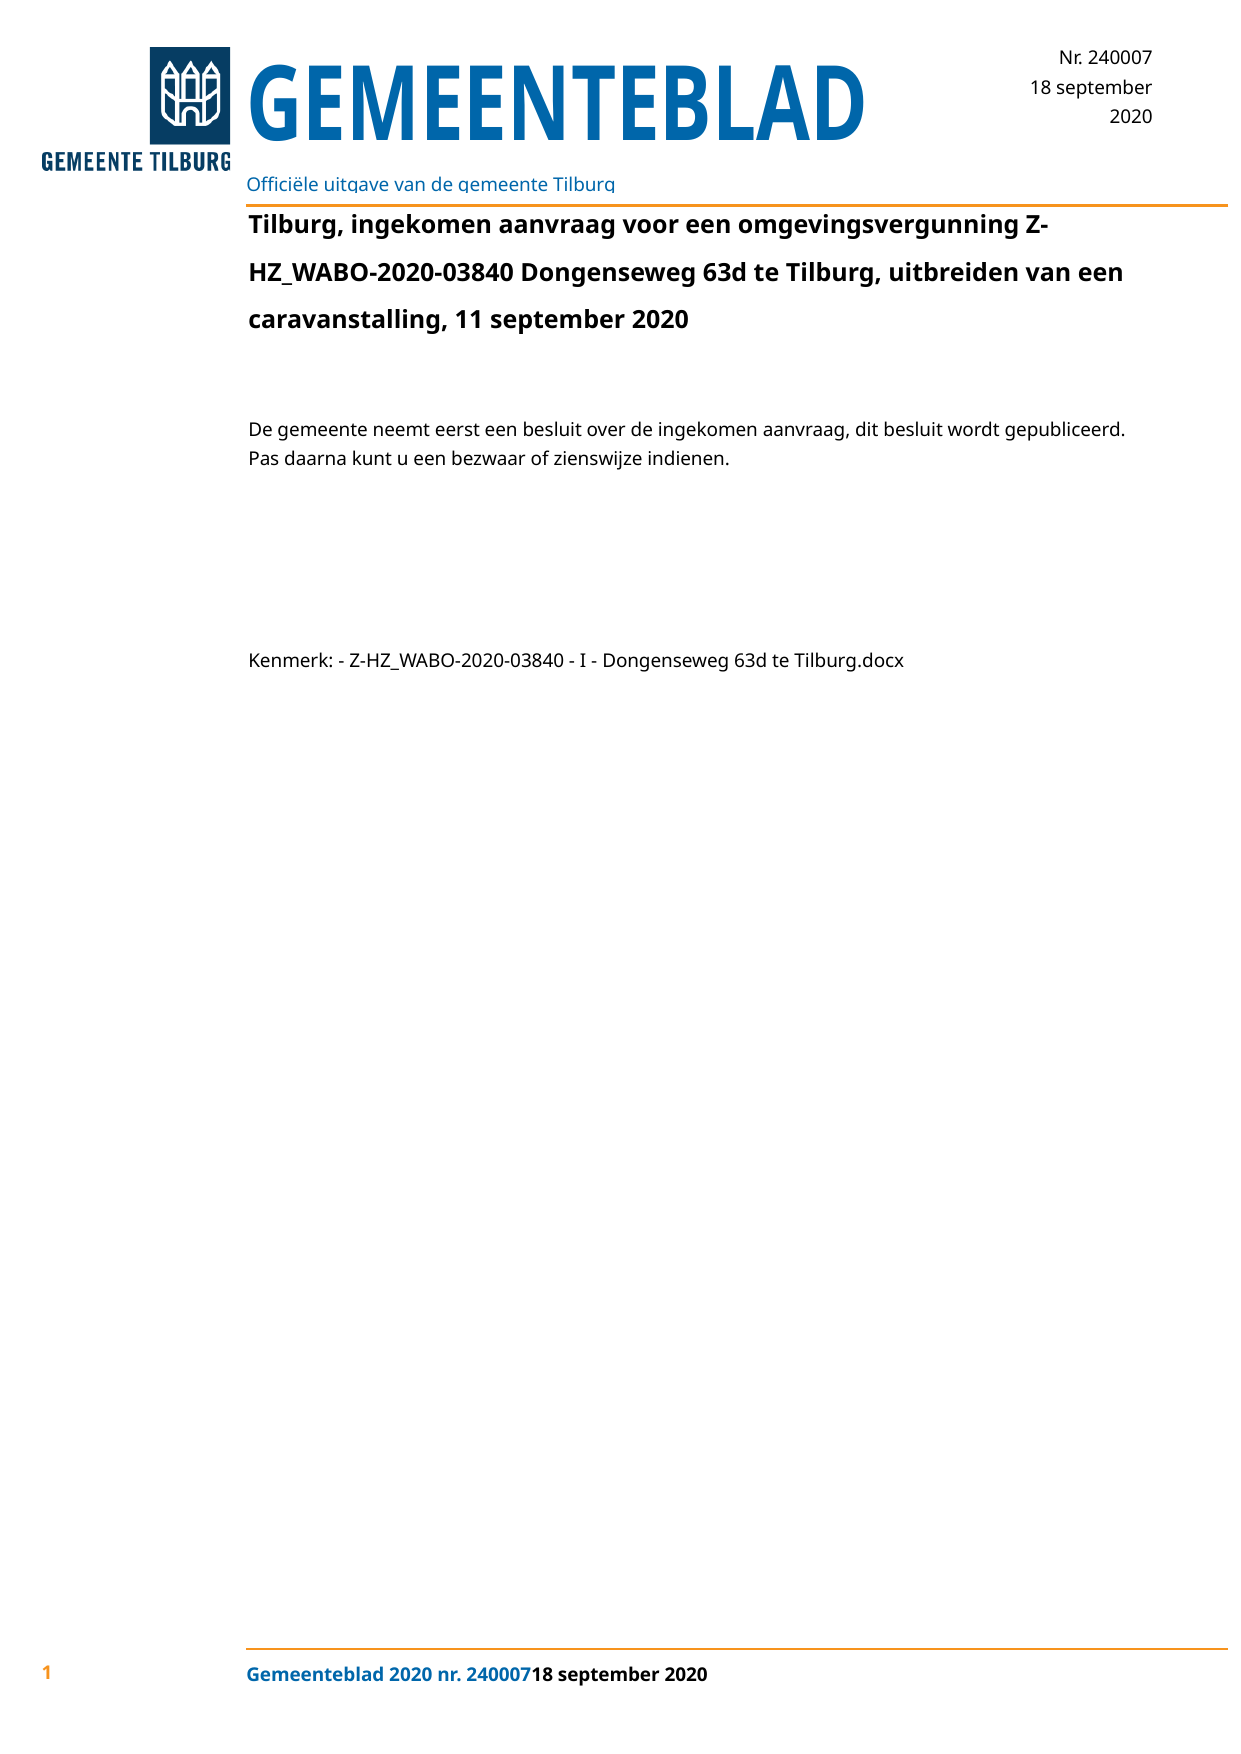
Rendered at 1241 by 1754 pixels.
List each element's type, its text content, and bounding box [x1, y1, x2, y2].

text Tilburg, ingekomen aanvraag voor een omgevingsvergunning Z-HZ_WABO-2020-03840 Dongenseweg 63d te Tilburg, uitbreiden van een caravanstalling, 11 september 2020 [248, 207, 1152, 336]
text De gemeente neemt eerst een besluit over de ingekomen aanvraag, dit besluit wordt gepubliceerd. Pas daarna kunt u een bezwaar of zienswijze indienen. [248, 416, 1152, 471]
text Kenmerk: - Z-HZ_WABO-2020-03840 - I - Dongenseweg 63d te Tilburg.docx [248, 647, 1152, 673]
picture [41, 47, 231, 172]
